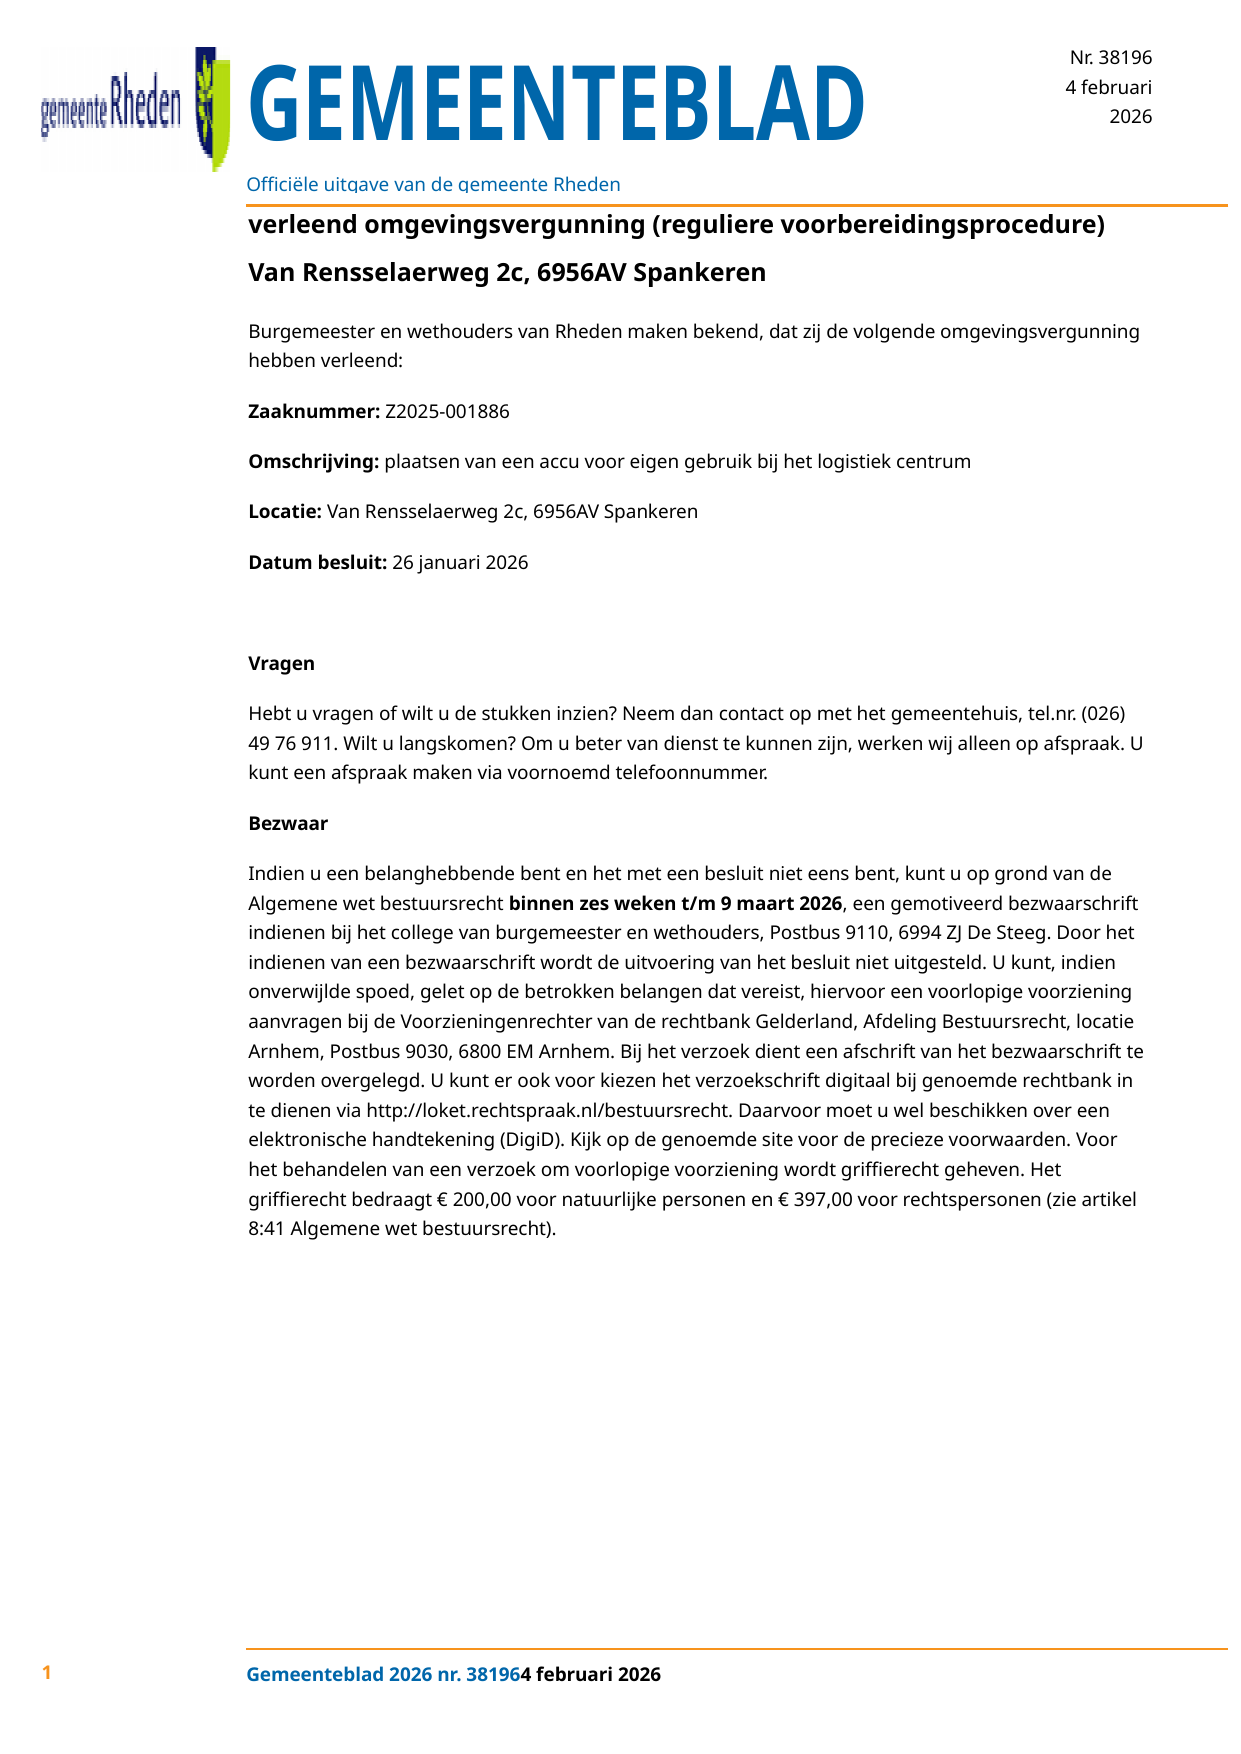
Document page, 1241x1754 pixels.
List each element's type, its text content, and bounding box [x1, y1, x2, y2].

text Locatie: Van Rensselaerweg 2c, 6956AV Spankeren [248, 499, 1152, 524]
text Hebt u vragen of wilt u de stukken inzien? Neem dan contact op met het gemeentehuis, tel.nr. (026) 49 76 911. Wilt u langskomen? Om u beter van dienst te kunnen zijn, werken wij alleen op afspraak. U kunt een afspraak maken via voornoemd telefoonnummer. [248, 700, 1152, 785]
text Omschrijving: plaatsen van een accu voor eigen gebruik bij het logistiek centrum [248, 448, 1152, 474]
picture [41, 47, 231, 172]
text Indien u een belanghebbende bent en het met een besluit niet eens bent, kunt u op grond van de Algemene wet bestuursrecht binnen zes weken t/m 9 maart 2026, een gemotiveerd bezwaarschrift indienen bij het college van burgemeester en wethouders, Postbus 9110, 6994 ZJ De Steeg. Door het indienen van een bezwaarschrift wordt de uitvoering van het besluit niet uitgesteld. U kunt, indien onverwijlde spoed, gelet op de betrokken belangen dat vereist, hiervoor een voorlopige voorziening aanvragen bij de Voorzieningenrechter van de rechtbank Gelderland, Afdeling Bestuursrecht, locatie Arnhem, Postbus 9030, 6800 EM Arnhem. Bij het verzoek dient een afschrift van het bezwaarschrift te worden overgelegd. U kunt er ook voor kiezen het verzoekschrift digitaal bij genoemde rechtbank in te dienen via http://loket.rechtspraak.nl/bestuursrecht. Daarvoor moet u wel beschikken over een elektronische handtekening (DigiD). Kijk op de genoemde site voor de precieze voorwaarden. Voor het behandelen van een verzoek om voorlopige voorziening wordt griffierecht geheven. Het griffierecht bedraagt € 200,00 voor natuurlijke personen en € 397,00 voor rechtspersonen (zie artikel 8:41 Algemene wet bestuursrecht). [248, 860, 1152, 1241]
text Bezwaar [248, 810, 1152, 836]
text Vragen [248, 650, 1152, 676]
text Zaaknummer: Z2025-001886 [248, 398, 1152, 424]
text verleend omgevingsvergunning (reguliere voorbereidingsprocedure) Van Rensselaerweg 2c, 6956AV Spankeren [248, 207, 1152, 288]
text Burgemeester en wethouders van Rheden maken bekend, dat zij de volgende omgevingsvergunning hebben verleend: [248, 318, 1152, 373]
text Datum besluit: 26 januari 2026 [248, 549, 1152, 575]
